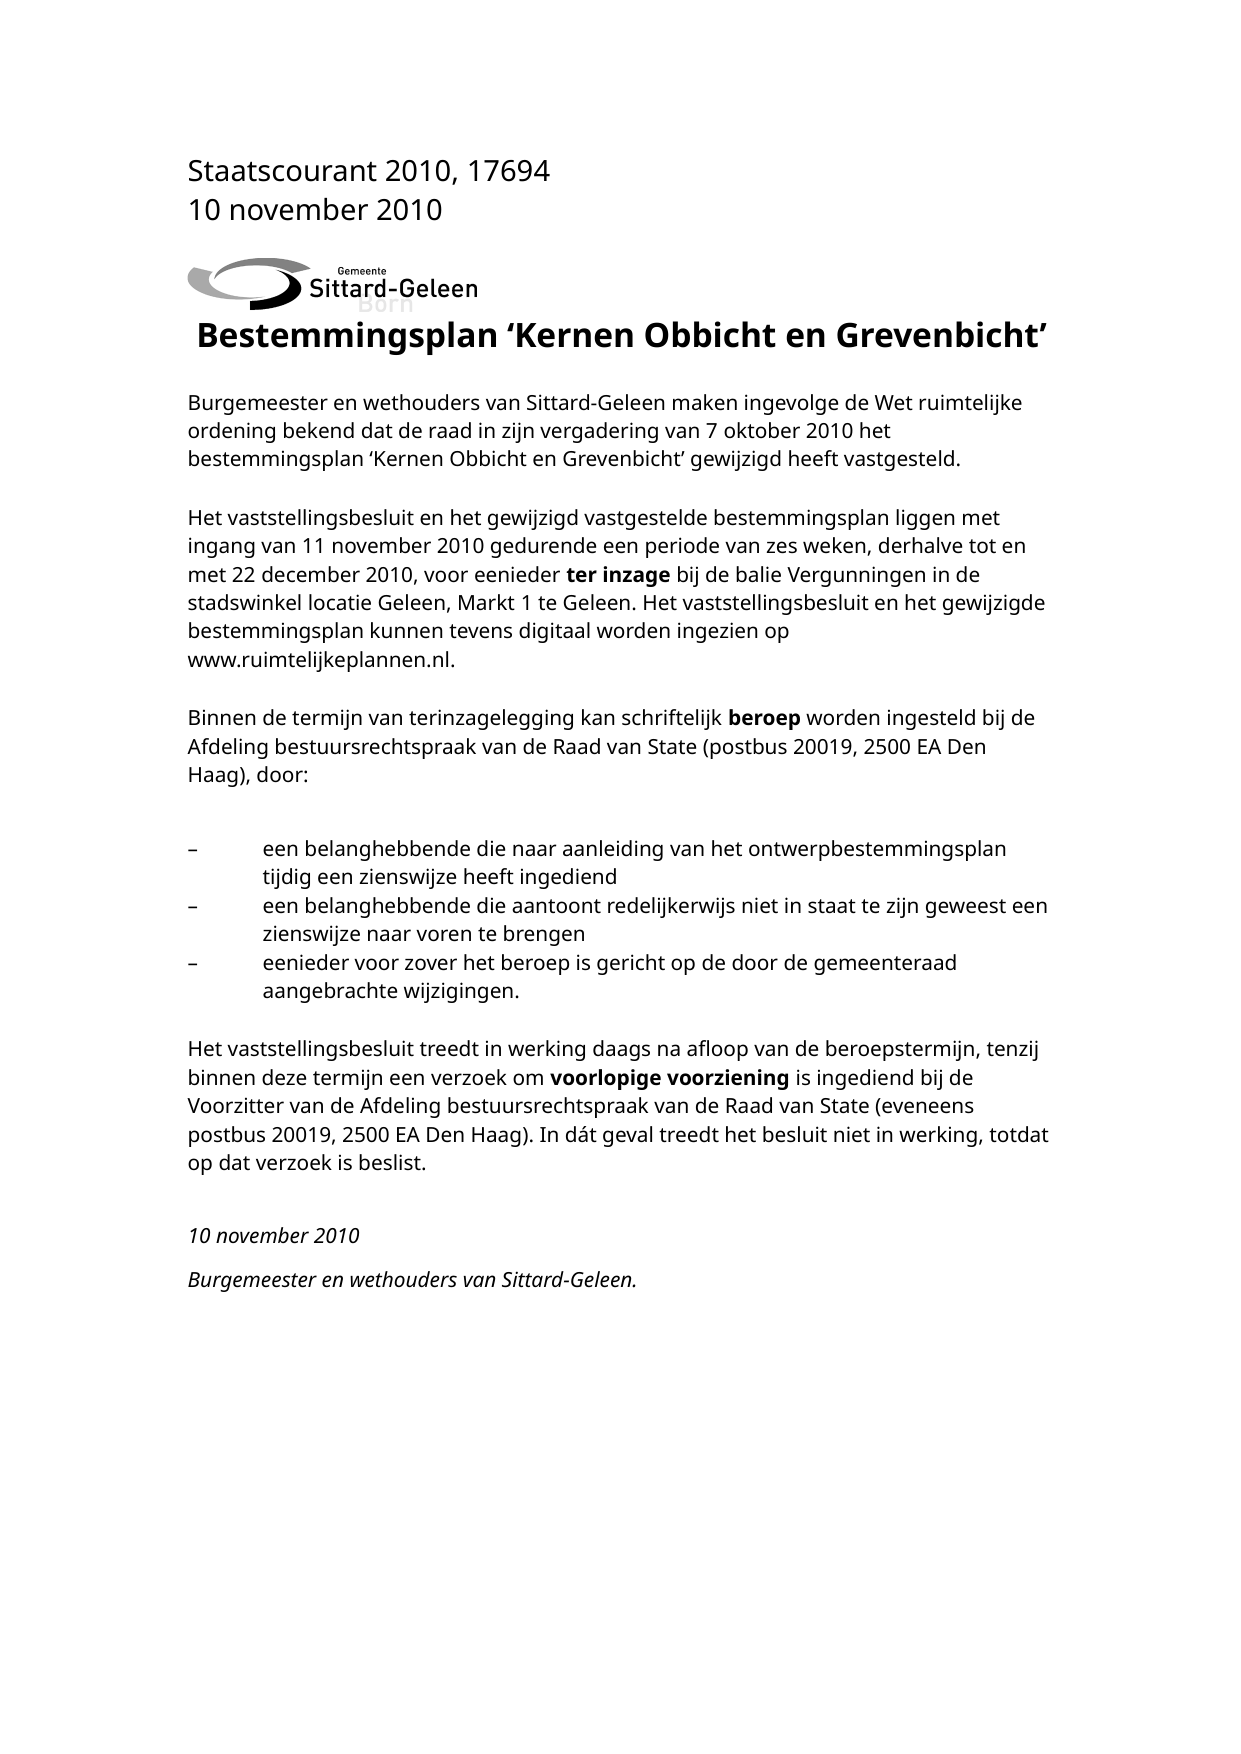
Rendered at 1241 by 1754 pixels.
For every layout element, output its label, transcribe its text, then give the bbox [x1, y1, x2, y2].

subtitle Bestemmingsplan ‘Kernen Obbicht en Grevenbicht’ [187, 271, 1053, 358]
text Burgemeester en wethouders van Sittard-Geleen maken ingevolge de Wet ruimtelijke ordening bekend dat de raad in zijn vergadering van 7 oktober 2010 het bestemmingsplan ‘Kernen Obbicht en Grevenbicht’ gewijzigd heeft vastgesteld. [187, 388, 1053, 473]
text Het vaststellingsbesluit treedt in werking daags na afloop van de beroepstermijn, tenzij binnen deze termijn een verzoek om voorlopige voorziening is ingediend bij de Voorzitter van de Afdeling bestuursrechtspraak van de Raad van State (eveneens postbus 20019, 2500 EA Den Haag). In dát geval treedt het besluit niet in werking, totdat op dat verzoek is beslist. [187, 1034, 1053, 1177]
text Binnen de termijn van terinzagelegging kan schriftelijk beroep worden ingesteld bij de Afdeling bestuursrechtspraak van de Raad van State (postbus 20019, 2500 EA Den Haag), door: [187, 703, 1053, 789]
text Staatscourant 2010, 17694 [187, 150, 1053, 190]
list een belanghebbende die naar aanleiding van het ontwerpbestemmingsplan tijdig een zienswijze heeft ingediend [187, 834, 1053, 891]
list eenieder voor zover het beroep is gericht op de door de gemeenteraad aangebrachte wijzigingen. [187, 948, 1053, 1004]
text 10 november 2010 [187, 190, 1053, 229]
picture [187, 258, 477, 312]
list een belanghebbende die aantoont redelijkerwijs niet in staat te zijn geweest een zienswijze naar voren te brengen [187, 891, 1053, 948]
text Het vaststellingsbesluit en het gewijzigd vastgestelde bestemmingsplan liggen met ingang van 11 november 2010 gedurende een periode van zes weken, derhalve tot en met 22 december 2010, voor eenieder ter inzage bij de balie Vergunningen in de stadswinkel locatie Geleen, Markt 1 te Geleen. Het vaststellingsbesluit en het gewijzigde bestemmingsplan kunnen tevens digitaal worden ingezien op www.ruimtelijkeplannen.nl. [187, 503, 1053, 673]
text 10 november 2010 [187, 1222, 1053, 1250]
text Burgemeester en wethouders van Sittard-Geleen. [187, 1265, 1053, 1293]
